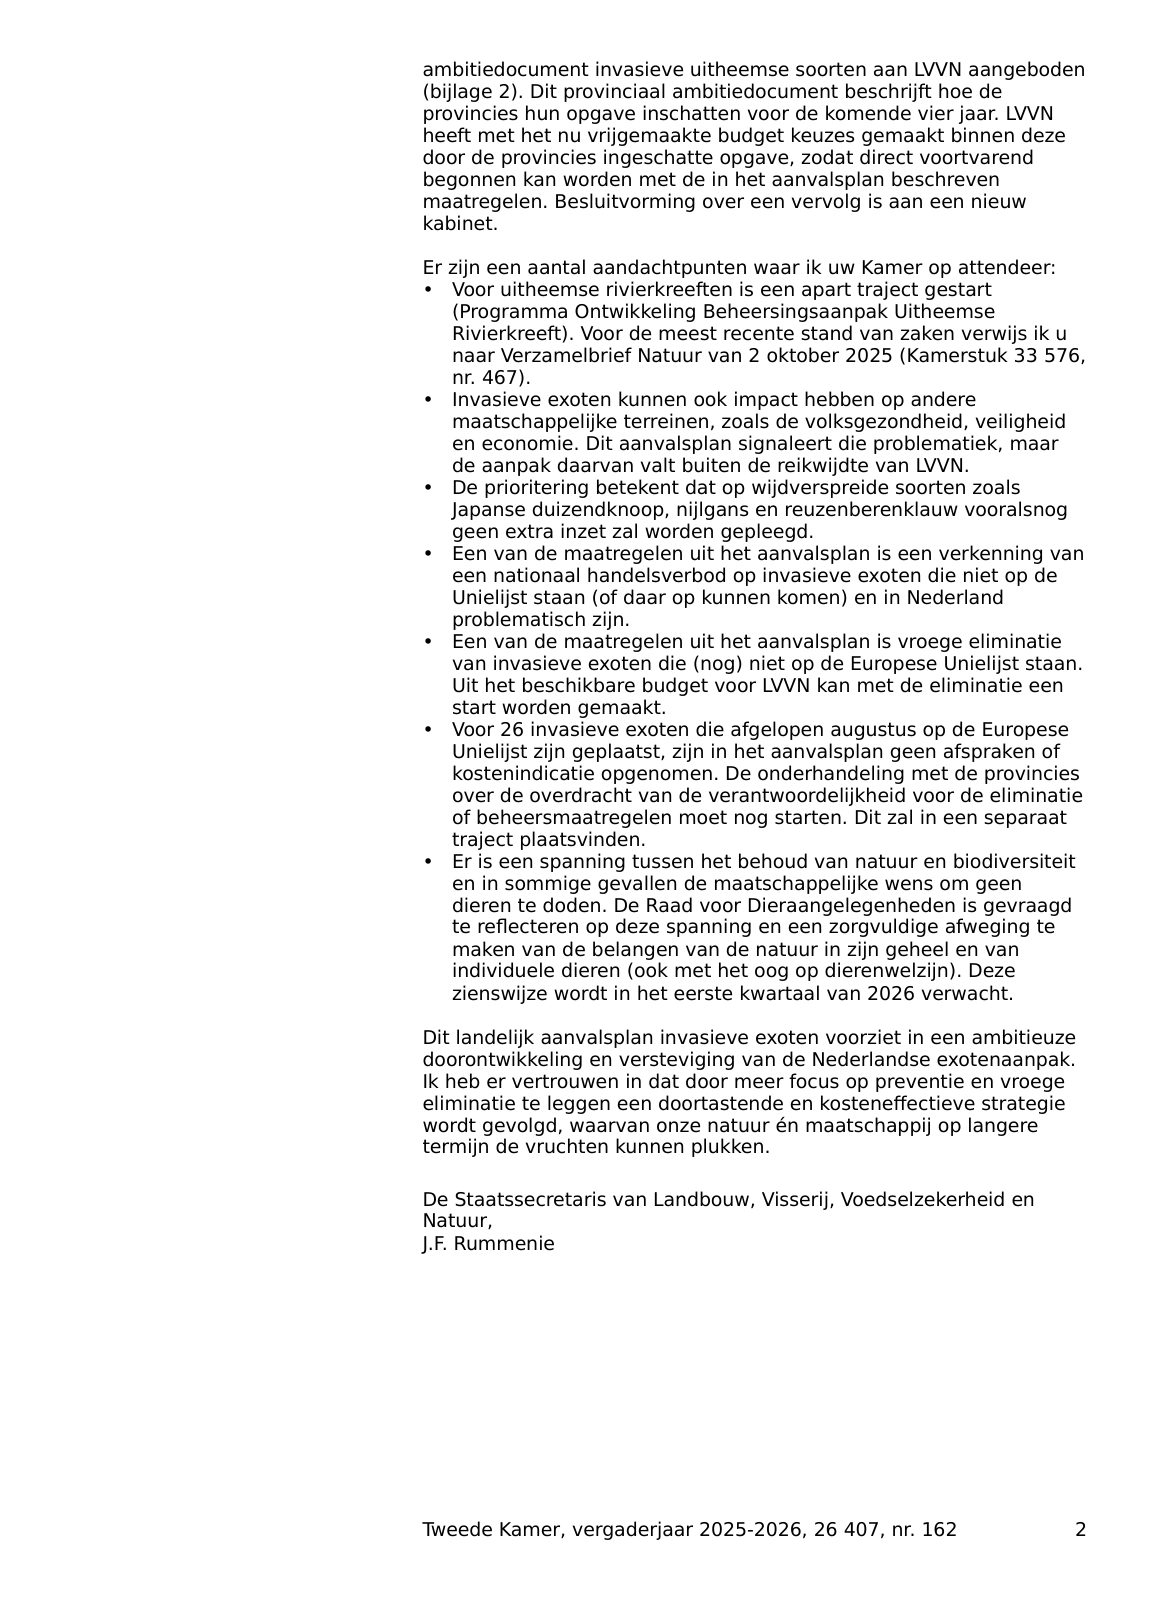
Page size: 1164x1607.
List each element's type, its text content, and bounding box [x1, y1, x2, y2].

text • Er is een spanning tussen het behoud van natuur en biodiversiteit en in sommige gevallen de maatschappelijke wens om geen dieren te doden. De Raad voor Dieraangelegenheden is gevraagd te reflecteren op deze spanning en een zorgvuldige afweging te maken van de belangen van de natuur in zijn geheel en van individuele dieren (ook met het oog op dierenwelzijn). Deze zienswijze wordt in het eerste kwartaal van 2026 verwacht. [422, 851, 1087, 1004]
text • Voor 26 invasieve exoten die afgelopen augustus op de Europese Unielijst zijn geplaatst, zijn in het aanvalsplan geen afspraken of kostenindicatie opgenomen. De onderhandeling met de provincies over de overdracht van de verantwoordelijkheid voor de eliminatie of beheersmaatregelen moet nog starten. Dit zal in een separaat traject plaatsvinden. [422, 719, 1087, 851]
text • Een van de maatregelen uit het aanvalsplan is vroege eliminatie van invasieve exoten die (nog) niet op de Europese Unielijst staan. Uit het beschikbare budget voor LVVN kan met de eliminatie een start worden gemaakt. [422, 631, 1087, 719]
text • Een van de maatregelen uit het aanvalsplan is een verkenning van een nationaal handelsverbod op invasieve exoten die niet op de Unielijst staan (of daar op kunnen komen) en in Nederland problematisch zijn. [422, 543, 1087, 631]
text • Invasieve exoten kunnen ook impact hebben op andere maatschappelijke terreinen, zoals de volksgezondheid, veiligheid en economie. Dit aanvalsplan signaleert die problematiek, maar de aanpak daarvan valt buiten de reikwijdte van LVVN. [422, 389, 1087, 477]
text • Voor uitheemse rivierkreeften is een apart traject gestart (Programma Ontwikkeling Beheersingsaanpak Uitheemse Rivierkreeft). Voor de meest recente stand van zaken verwijs ik u naar Verzamelbrief Natuur van 2 oktober 2025 (Kamerstuk 33 576, nr. 467). [422, 279, 1087, 389]
text De Staatssecretaris van Landbouw, Visserij, Voedselzekerheid en Natuur, J.F. Rummenie [422, 1188, 1087, 1254]
text Er zijn een aantal aandachtpunten waar ik uw Kamer op attendeer: [422, 257, 1087, 279]
text Dit landelijk aanvalsplan invasieve exoten voorziet in een ambitieuze doorontwikkeling en versteviging van de Nederlandse exotenaanpak. Ik heb er vertrouwen in dat door meer focus op preventie en vroege eliminatie te leggen een doortastende en kosteneffectieve strategie wordt gevolgd, waarvan onze natuur én maatschappij op langere termijn de vruchten kunnen plukken. [422, 1027, 1087, 1158]
text ambitiedocument invasieve uitheemse soorten aan LVVN aangeboden (bijlage 2). Dit provinciaal ambitiedocument beschrijft hoe de provincies hun opgave inschatten voor de komende vier jaar. LVVN heeft met het nu vrijgemaakte budget keuzes gemaakt binnen deze door de provincies ingeschatte opgave, zodat direct voortvarend begonnen kan worden met de in het aanvalsplan beschreven maatregelen. Besluitvorming over een vervolg is aan een nieuw kabinet. [422, 59, 1087, 235]
text • De prioritering betekent dat op wijdverspreide soorten zoals Japanse duizendknoop, nijlgans en reuzenberenklauw vooralsnog geen extra inzet zal worden gepleegd. [422, 477, 1087, 543]
